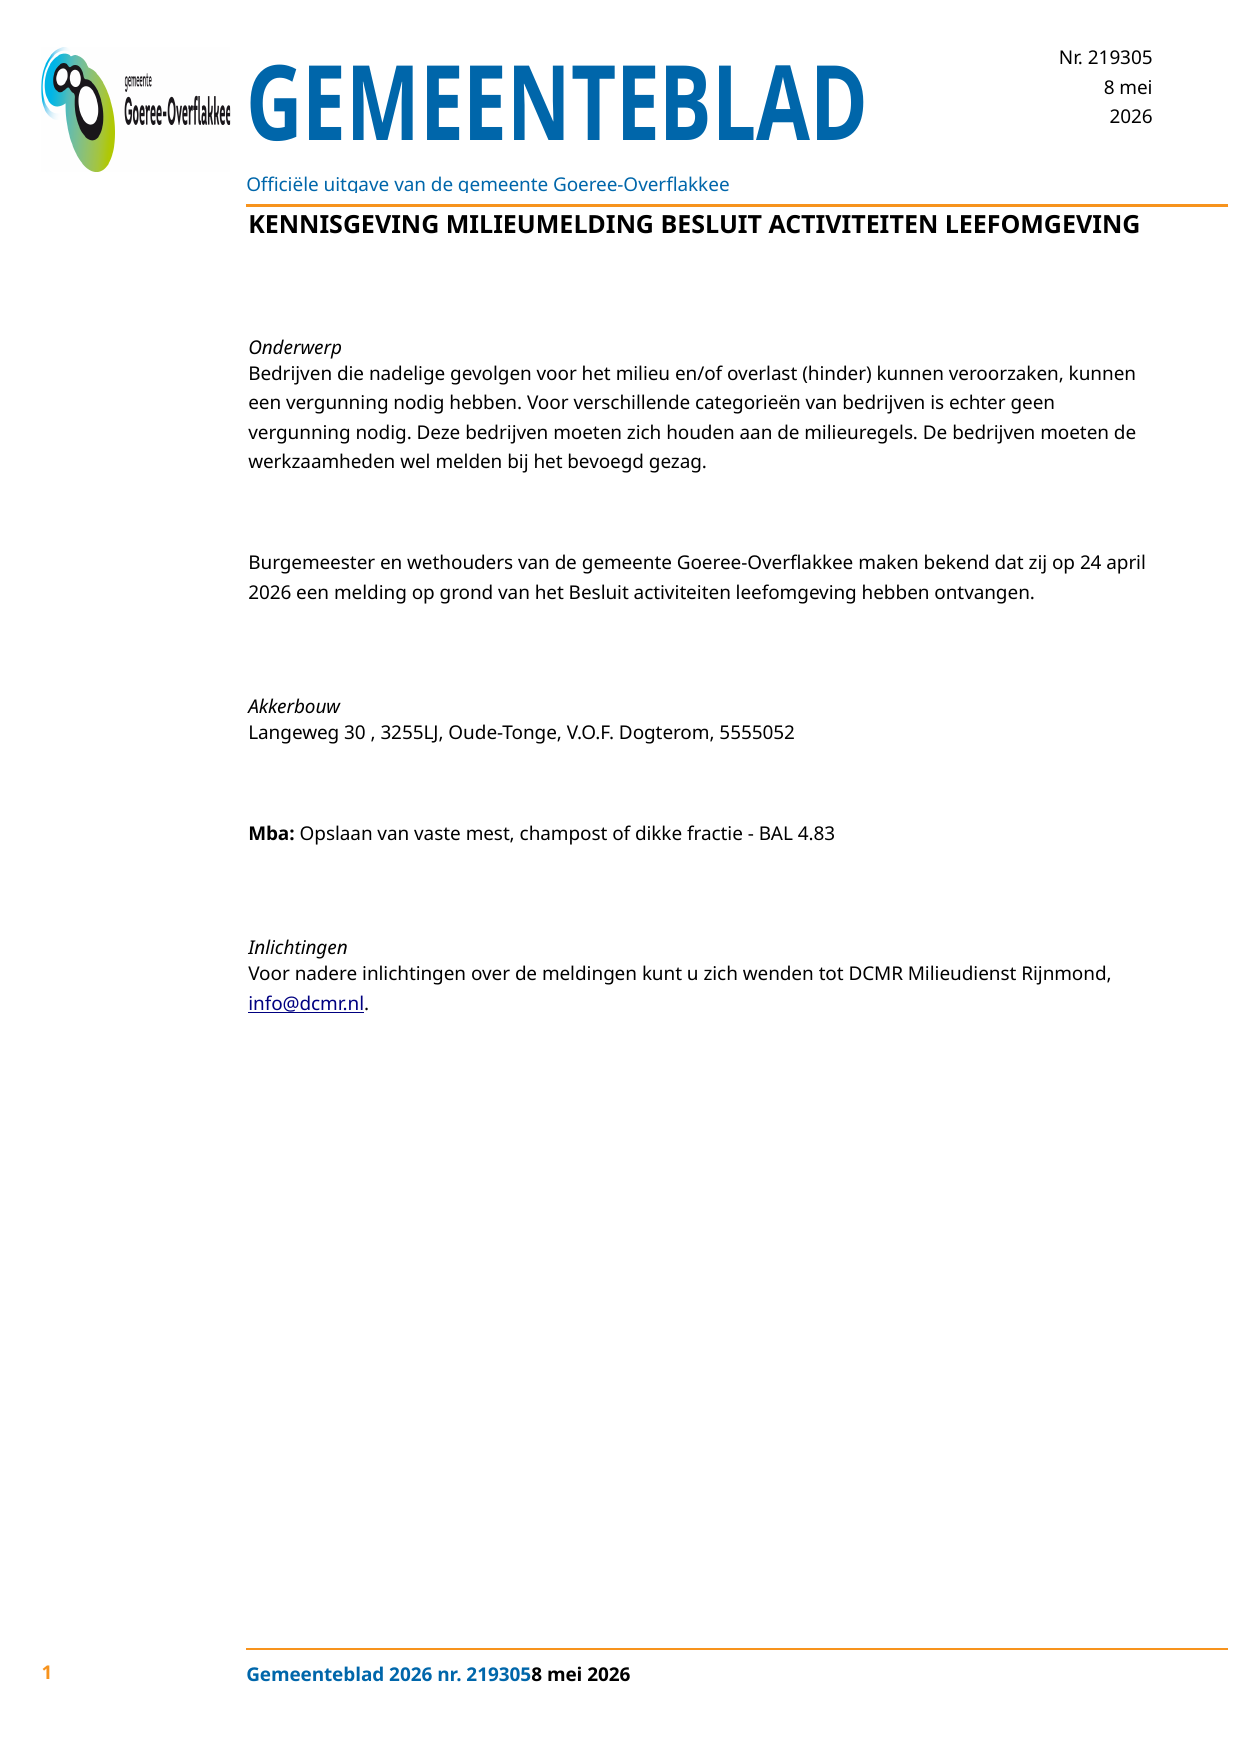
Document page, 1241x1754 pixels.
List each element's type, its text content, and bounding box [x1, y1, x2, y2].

text KENNISGEVING MILIEUMELDING BESLUIT ACTIVITEITEN LEEFOMGEVING [248, 207, 1152, 241]
picture [41, 47, 231, 172]
text Inlichtingen [248, 934, 1152, 960]
text Langeweg 30 , 3255LJ, Oude-Tonge, V.O.F. Dogterom, 5555052 [248, 719, 1152, 745]
text Akkerbouw [248, 693, 1152, 719]
text Burgemeester en wethouders van de gemeente Goeree-Overflakkee maken bekend dat zij op 24 april 2026 een melding op grond van het Besluit activiteiten leefomgeving hebben ontvangen. [248, 549, 1152, 605]
text Mba: Opslaan van vaste mest, champost of dikke fractie - BAL 4.83 [248, 820, 1152, 846]
text Voor nadere inlichtingen over de meldingen kunt u zich wenden tot DCMR Milieudienst Rijnmond, info@dcmr.nl. [248, 960, 1152, 1016]
text Onderwerp [248, 334, 1152, 360]
text Bedrijven die nadelige gevolgen voor het milieu en/of overlast (hinder) kunnen veroorzaken, kunnen een vergunning nodig hebben. Voor verschillende categorieën van bedrijven is echter geen vergunning nodig. Deze bedrijven moeten zich houden aan de milieuregels. De bedrijven moeten de werkzaamheden wel melden bij het bevoegd gezag. [248, 360, 1152, 474]
